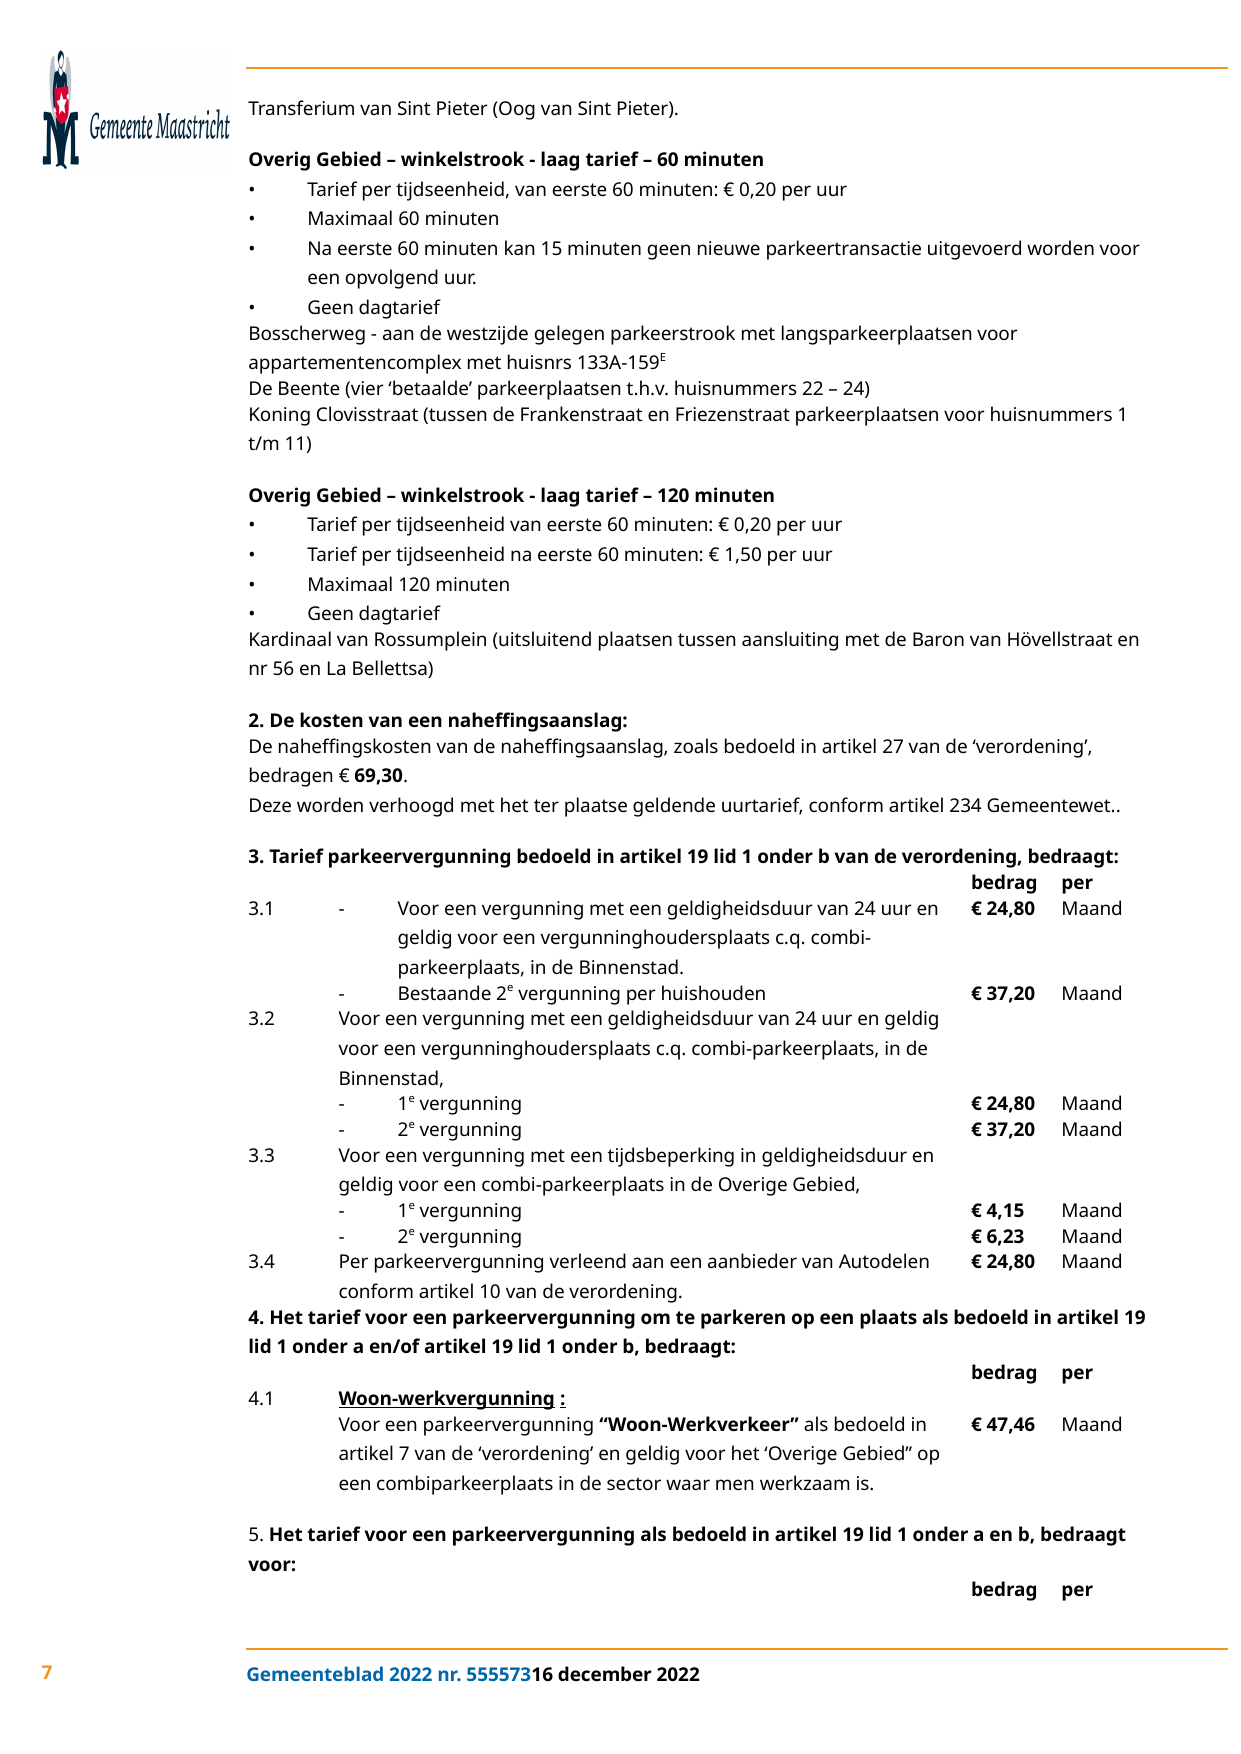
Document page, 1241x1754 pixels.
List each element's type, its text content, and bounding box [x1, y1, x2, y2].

table_cell Maand [1061, 1223, 1152, 1249]
table_cell [971, 1006, 1061, 1090]
table_cell 3.3 [248, 1142, 338, 1197]
table_cell [971, 1385, 1061, 1411]
table_cell Voor een vergunning met een tijdsbeperking in geldigheidsduur en geldig voor een combi-parkeerplaats in de Overige Gebied, [338, 1142, 971, 1197]
table_cell 4. Het tarief voor een parkeervergunning om te parkeren op een plaats als bedoeld in artikel 19 lid 1 onder a en/of artikel 19 lid 1 onder b, bedraagt: [248, 1304, 1152, 1359]
table_cell [248, 1197, 338, 1223]
table_cell [1061, 1006, 1152, 1090]
table_cell 1e vergunning [338, 1090, 971, 1116]
table_cell Maand [1061, 1249, 1152, 1304]
table_cell per [1061, 1577, 1152, 1602]
table_cell Maand [1061, 980, 1152, 1006]
table_cell 3.4 [248, 1249, 338, 1304]
table_cell [248, 1496, 338, 1521]
table_cell 2e vergunning [338, 1223, 971, 1249]
table_cell 2e vergunning [338, 1116, 971, 1142]
table_cell € 37,20 [971, 980, 1061, 1006]
table_cell [248, 1359, 338, 1385]
table_cell Voor een vergunning met een geldigheidsduur van 24 uur en geldig voor een vergunninghoudersplaats c.q. combi-parkeerplaats, in de Binnenstad. [338, 895, 971, 980]
table_cell Per parkeervergunning verleend aan een aanbieder van Autodelen conform artikel 10 van de verordening. [338, 1249, 971, 1304]
table_cell € 4,15 [971, 1197, 1061, 1223]
table_cell 2. De kosten van een naheffingsaanslag: [248, 707, 1152, 733]
table_cell € 24,80 [971, 1090, 1061, 1116]
table_cell [248, 1223, 338, 1249]
table_cell [971, 1142, 1061, 1197]
table_cell Overig Gebied – winkelstrook - laag tarief – 60 minuten Tarief per tijdseenheid, van eerste 60 minuten: € 0,20 per uur Maximaal 60 minuten Na eerste 60 minuten kan 15 minuten geen nieuwe parkeertransactie uitgevoerd worden voor een opvolgend uur. Geen dagtarief [248, 146, 1152, 320]
table_cell [1061, 1142, 1152, 1197]
table_cell per [1061, 1359, 1152, 1385]
table_cell [248, 456, 1152, 482]
table_cell De naheffingskosten van de naheffingsaanslag, zoals bedoeld in artikel 27 van de ‘verordening’, bedragen € 69,30. Deze worden verhoogd met het ter plaatse geldende uurtarief, conform artikel 234 Gemeentewet.. [248, 733, 1152, 818]
table_cell per [1061, 869, 1152, 895]
table_cell € 47,46 [971, 1411, 1061, 1496]
table_cell Maand [1061, 1090, 1152, 1116]
table_cell [248, 1577, 338, 1602]
table_cell Maand [1061, 1116, 1152, 1142]
table_cell Bestaande 2e vergunning per huishouden [338, 980, 971, 1006]
table_cell Kardinaal van Rossumplein (uitsluitend plaatsen tussen aansluiting met de Baron van Hövellstraat en nr 56 en La Bellettsa) [248, 626, 1152, 681]
table_cell [1061, 1496, 1152, 1521]
table_cell [248, 681, 1152, 707]
table_cell [971, 1496, 1061, 1521]
table_cell [338, 1577, 971, 1602]
table_cell 3. Tarief parkeervergunning bedoeld in artikel 19 lid 1 onder b van de verordening, bedraagt: [248, 844, 1152, 869]
table_cell Voor een vergunning met een geldigheidsduur van 24 uur en geldig voor een vergunninghoudersplaats c.q. combi-parkeerplaats, in de Binnenstad, [338, 1006, 971, 1090]
table_cell [338, 1359, 971, 1385]
table_cell Maand [1061, 1197, 1152, 1223]
table_cell [248, 818, 1152, 843]
table_cell [248, 121, 1152, 146]
table_cell De Beente (vier ‘betaalde’ parkeerplaatsen t.h.v. huisnummers 22 – 24) [248, 375, 1152, 401]
table_cell bedrag [971, 1577, 1061, 1602]
table_cell Maand [1061, 895, 1152, 980]
table_cell bedrag [971, 1359, 1061, 1385]
table_cell 1e vergunning [338, 1197, 971, 1223]
table_cell € 37,20 [971, 1116, 1061, 1142]
table_cell Koning Clovisstraat (tussen de Frankenstraat en Friezenstraat parkeerplaatsen voor huisnummers 1 t/m 11) [248, 401, 1152, 456]
table_cell [338, 1496, 971, 1521]
table_cell [248, 869, 971, 895]
table_cell € 6,23 [971, 1223, 1061, 1249]
table_cell 5. Het tarief voor een parkeervergunning als bedoeld in artikel 19 lid 1 onder a en b, bedraagt voor: [248, 1521, 1152, 1577]
table_cell Overig Gebied – winkelstrook - laag tarief – 120 minuten Tarief per tijdseenheid van eerste 60 minuten: € 0,20 per uur Tarief per tijdseenheid na eerste 60 minuten: € 1,50 per uur Maximaal 120 minuten Geen dagtarief [248, 482, 1152, 626]
picture [41, 47, 231, 172]
table_cell 3.1 [248, 895, 338, 1006]
table_cell [1061, 1385, 1152, 1411]
table_cell Transferium van Sint Pieter (Oog van Sint Pieter). [248, 95, 1152, 121]
table_cell bedrag [971, 869, 1061, 895]
table_cell € 24,80 [971, 895, 1061, 980]
table_cell Bosscherweg - aan de westzijde gelegen parkeerstrook met langsparkeerplaatsen voor appartementencomplex met huisnrs 133A-159E [248, 320, 1152, 375]
table_cell Maand [1061, 1411, 1152, 1496]
table_cell Voor een parkeervergunning “Woon-Werkverkeer” als bedoeld in artikel 7 van de ‘verordening’ en geldig voor het ‘Overige Gebied” op een combiparkeerplaats in de sector waar men werkzaam is. [338, 1411, 971, 1496]
table_cell Woon-werkvergunning : [338, 1385, 971, 1411]
table_cell 4.1 [248, 1385, 338, 1496]
table_cell 3.2 [248, 1006, 338, 1142]
table_cell € 24,80 [971, 1249, 1061, 1304]
